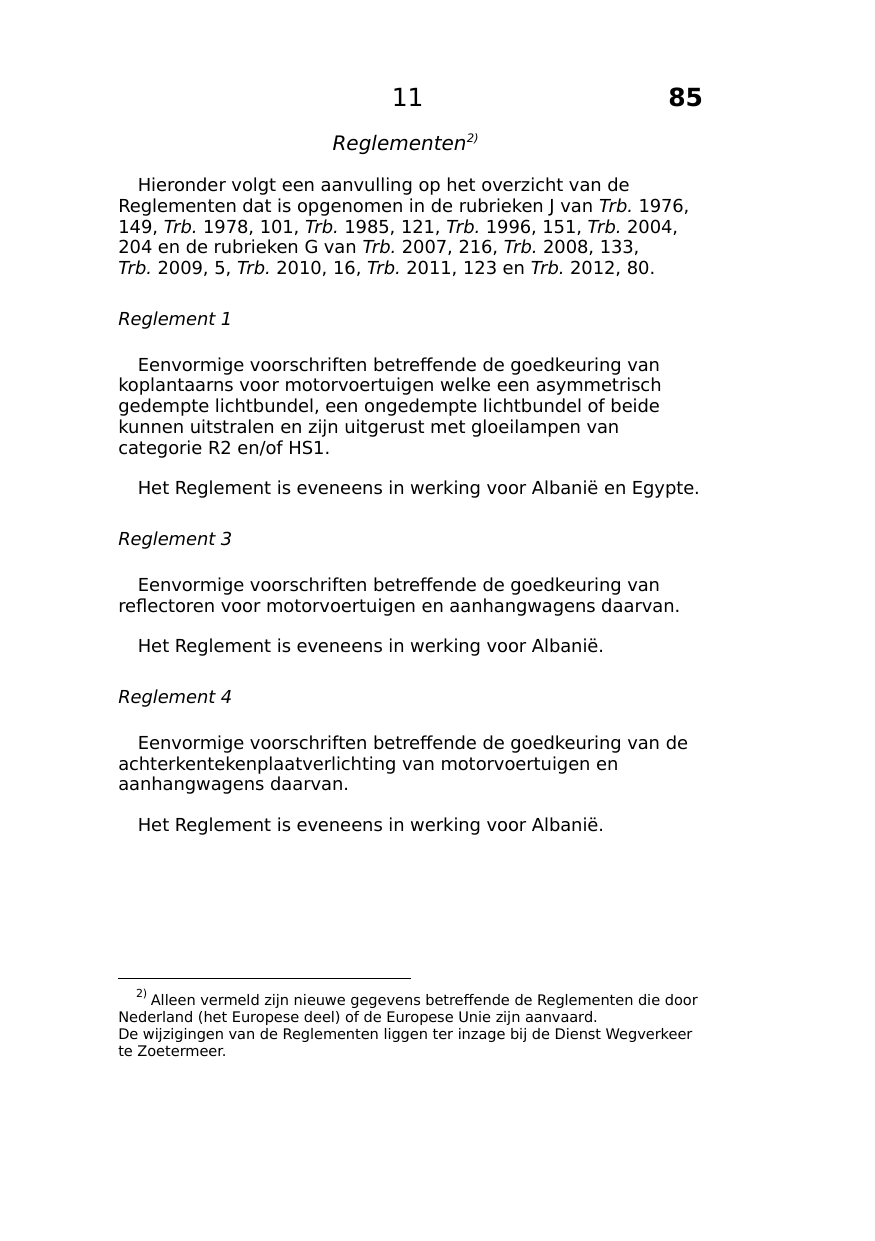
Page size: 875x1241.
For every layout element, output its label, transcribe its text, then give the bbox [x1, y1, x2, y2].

text Het Reglement is eveneens in werking voor Albanië. [118, 815, 703, 836]
text Eenvormige voorschriften betreffende de goedkeuring van reflectoren voor motorvoertuigen en aanhangwagens daarvan. [118, 575, 703, 616]
subtitle Reglement 4 [118, 687, 703, 708]
text De wijzigingen van de Reglementen liggen ter inzage bij de Dienst Wegverkeer te Zoetermeer. [118, 1026, 703, 1060]
text Hieronder volgt een aanvulling op het overzicht van de Reglementen dat is opgenomen in de rubrieken J van Trb. 1976, 149, Trb. 1978, 101, Trb. 1985, 121, Trb. 1996, 151, Trb. 2004, 204 en de rubrieken G van Trb. 2007, 216, Trb. 2008, 133, Trb. 2009, 5, Trb. 2010, 16, Trb. 2011, 123 en Trb. 2012, 80. [118, 175, 703, 279]
text Eenvormige voorschriften betreffende de goedkeuring van de achterkentekenplaatverlichting van motorvoertuigen en aanhangwagens daarvan. [118, 733, 703, 795]
text Het Reglement is eveneens in werking voor Albanië. [118, 636, 703, 657]
subtitle Reglementen [118, 132, 703, 155]
subtitle Reglement 3 [118, 529, 703, 550]
subtitle Reglement 1 [118, 309, 703, 329]
text Alleen vermeld zijn nieuwe gegevens betreffende de Reglementen die door Nederland (het Europese deel) of de Europese Unie zijn aanvaard. [118, 987, 703, 1026]
text Het Reglement is eveneens in werking voor Albanië en Egypte. [118, 478, 703, 499]
text Eenvormige voorschriften betreffende de goedkeuring van koplantaarns voor motorvoertuigen welke een asymmetrisch gedempte lichtbundel, een ongedempte lichtbundel of beide kunnen uitstralen en zijn uitgerust met gloeilampen van categorie R2 en/of HS1. [118, 354, 703, 458]
